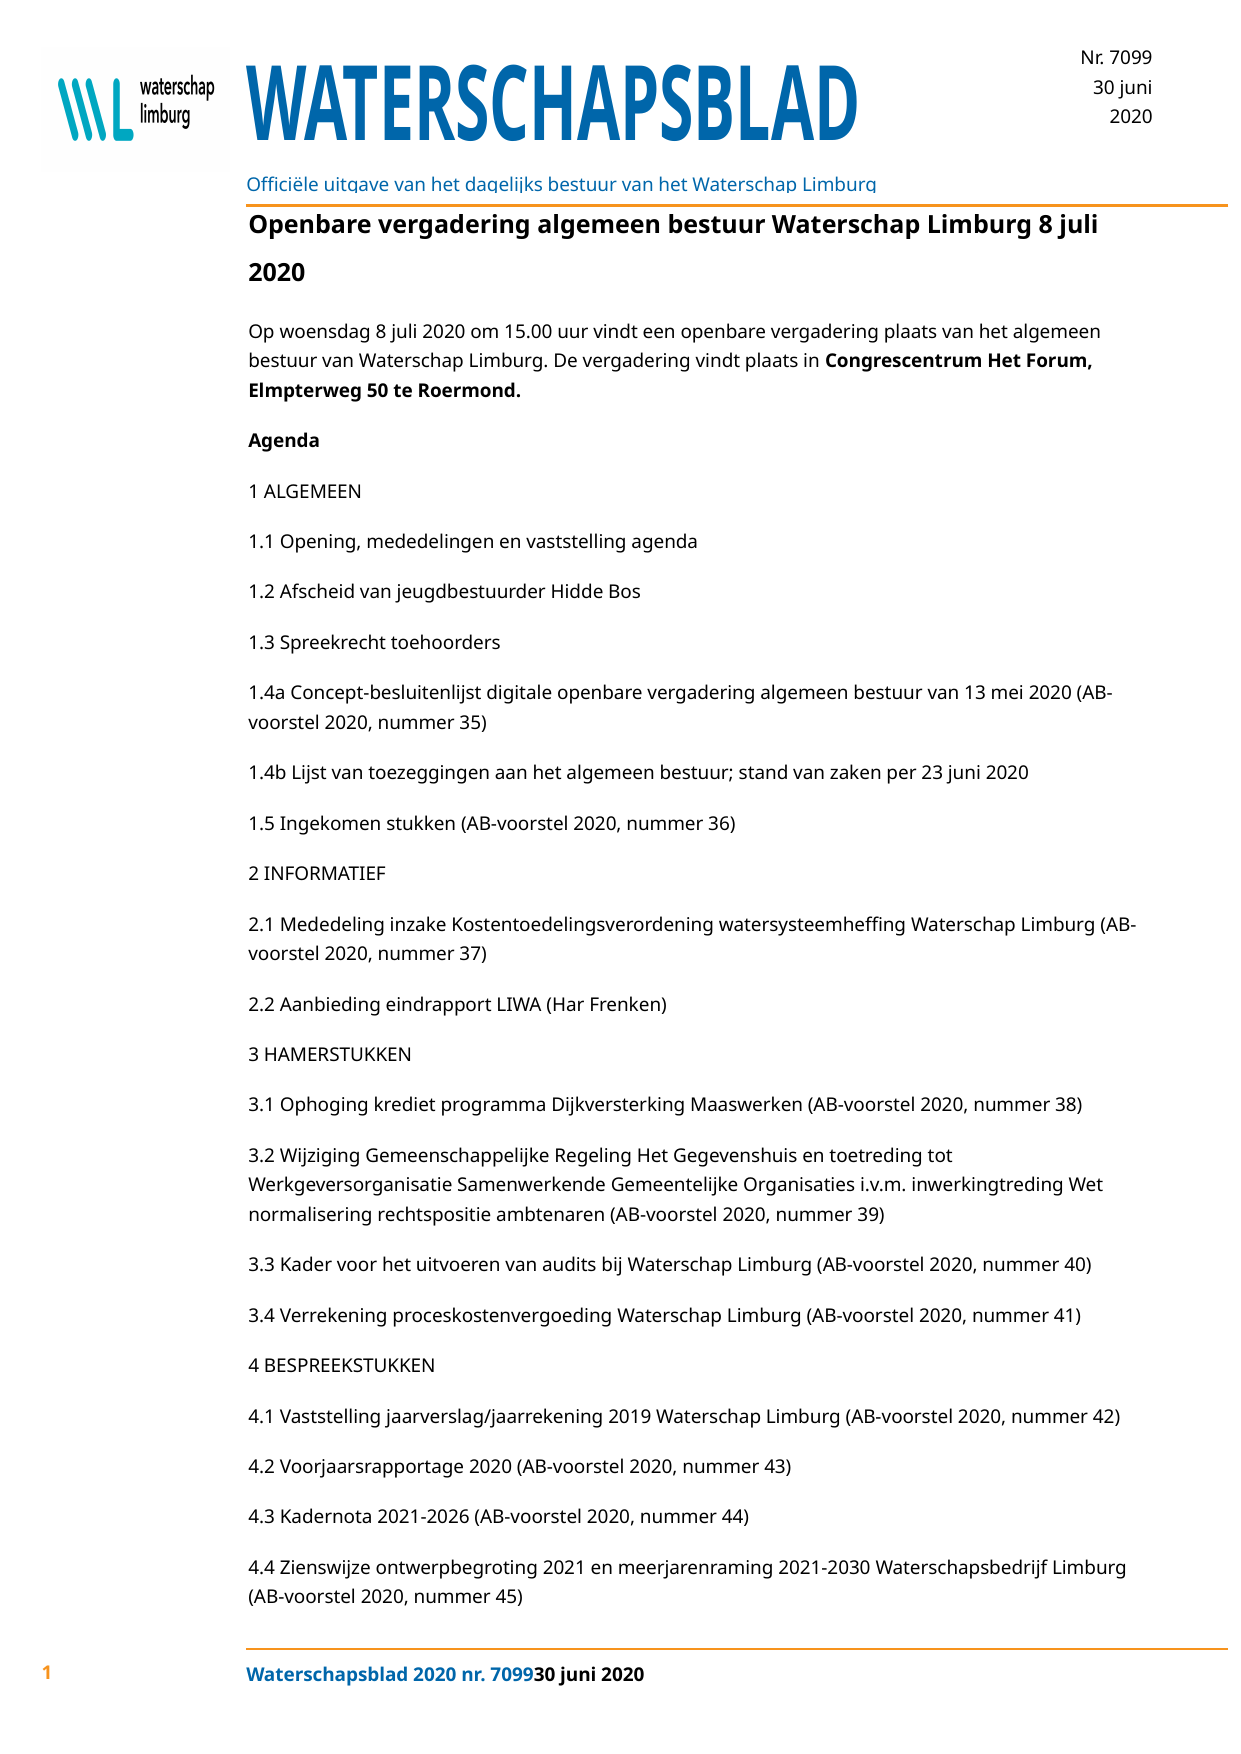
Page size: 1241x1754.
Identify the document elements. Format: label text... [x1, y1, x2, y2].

text 1.2 Afscheid van jeugdbestuurder Hidde Bos [248, 579, 1152, 604]
text Op woensdag 8 juli 2020 om 15.00 uur vindt een openbare vergadering plaats van het algemeen bestuur van Waterschap Limburg. De vergadering vindt plaats in Congrescentrum Het Forum, Elmpterweg 50 te Roermond. [248, 318, 1152, 403]
text 2.2 Aanbieding eindrapport LIWA (Har Frenken) [248, 991, 1152, 1017]
text Agenda [248, 427, 1152, 453]
picture [41, 47, 231, 172]
text Openbare vergadering algemeen bestuur Waterschap Limburg 8 juli 2020 [248, 207, 1152, 288]
text 4.1 Vaststelling jaarverslag/jaarrekening 2019 Waterschap Limburg (AB-voorstel 2020, nummer 42) [248, 1403, 1152, 1429]
text 3 HAMERSTUKKEN [248, 1041, 1152, 1067]
text 1.5 Ingekomen stukken (AB-voorstel 2020, nummer 36) [248, 810, 1152, 836]
text 2.1 Mededeling inzake Kostentoedelingsverordening watersysteemheffing Waterschap Limburg (AB-voorstel 2020, nummer 37) [248, 911, 1152, 966]
text 1.3 Spreekrecht toehoorders [248, 629, 1152, 655]
text 1 ALGEMEEN [248, 478, 1152, 504]
text 3.1 Ophoging krediet programma Dijkversterking Maaswerken (AB-voorstel 2020, nummer 38) [248, 1092, 1152, 1117]
text 4.4 Zienswijze ontwerpbegroting 2021 en meerjarenraming 2021-2030 Waterschapsbedrijf Limburg (AB-voorstel 2020, nummer 45) [248, 1554, 1152, 1609]
text 2 INFORMATIEF [248, 860, 1152, 886]
text 1.4b Lijst van toezeggingen aan het algemeen bestuur; stand van zaken per 23 juni 2020 [248, 759, 1152, 785]
text 3.2 Wijziging Gemeenschappelijke Regeling Het Gegevenshuis en toetreding tot Werkgeversorganisatie Samenwerkende Gemeentelijke Organisaties i.v.m. inwerkingtreding Wet normalisering rechtspositie ambtenaren (AB-voorstel 2020, nummer 39) [248, 1142, 1152, 1227]
text 4.2 Voorjaarsrapportage 2020 (AB-voorstel 2020, nummer 43) [248, 1453, 1152, 1479]
text 3.3 Kader voor het uitvoeren van audits bij Waterschap Limburg (AB-voorstel 2020, nummer 40) [248, 1252, 1152, 1277]
text 4 BESPREEKSTUKKEN [248, 1352, 1152, 1378]
text 4.3 Kadernota 2021-2026 (AB-voorstel 2020, nummer 44) [248, 1504, 1152, 1529]
text 1.1 Opening, mededelingen en vaststelling agenda [248, 528, 1152, 554]
text 3.4 Verrekening proceskostenvergoeding Waterschap Limburg (AB-voorstel 2020, nummer 41) [248, 1302, 1152, 1328]
text 1.4a Concept-besluitenlijst digitale openbare vergadering algemeen bestuur van 13 mei 2020 (AB-voorstel 2020, nummer 35) [248, 679, 1152, 735]
